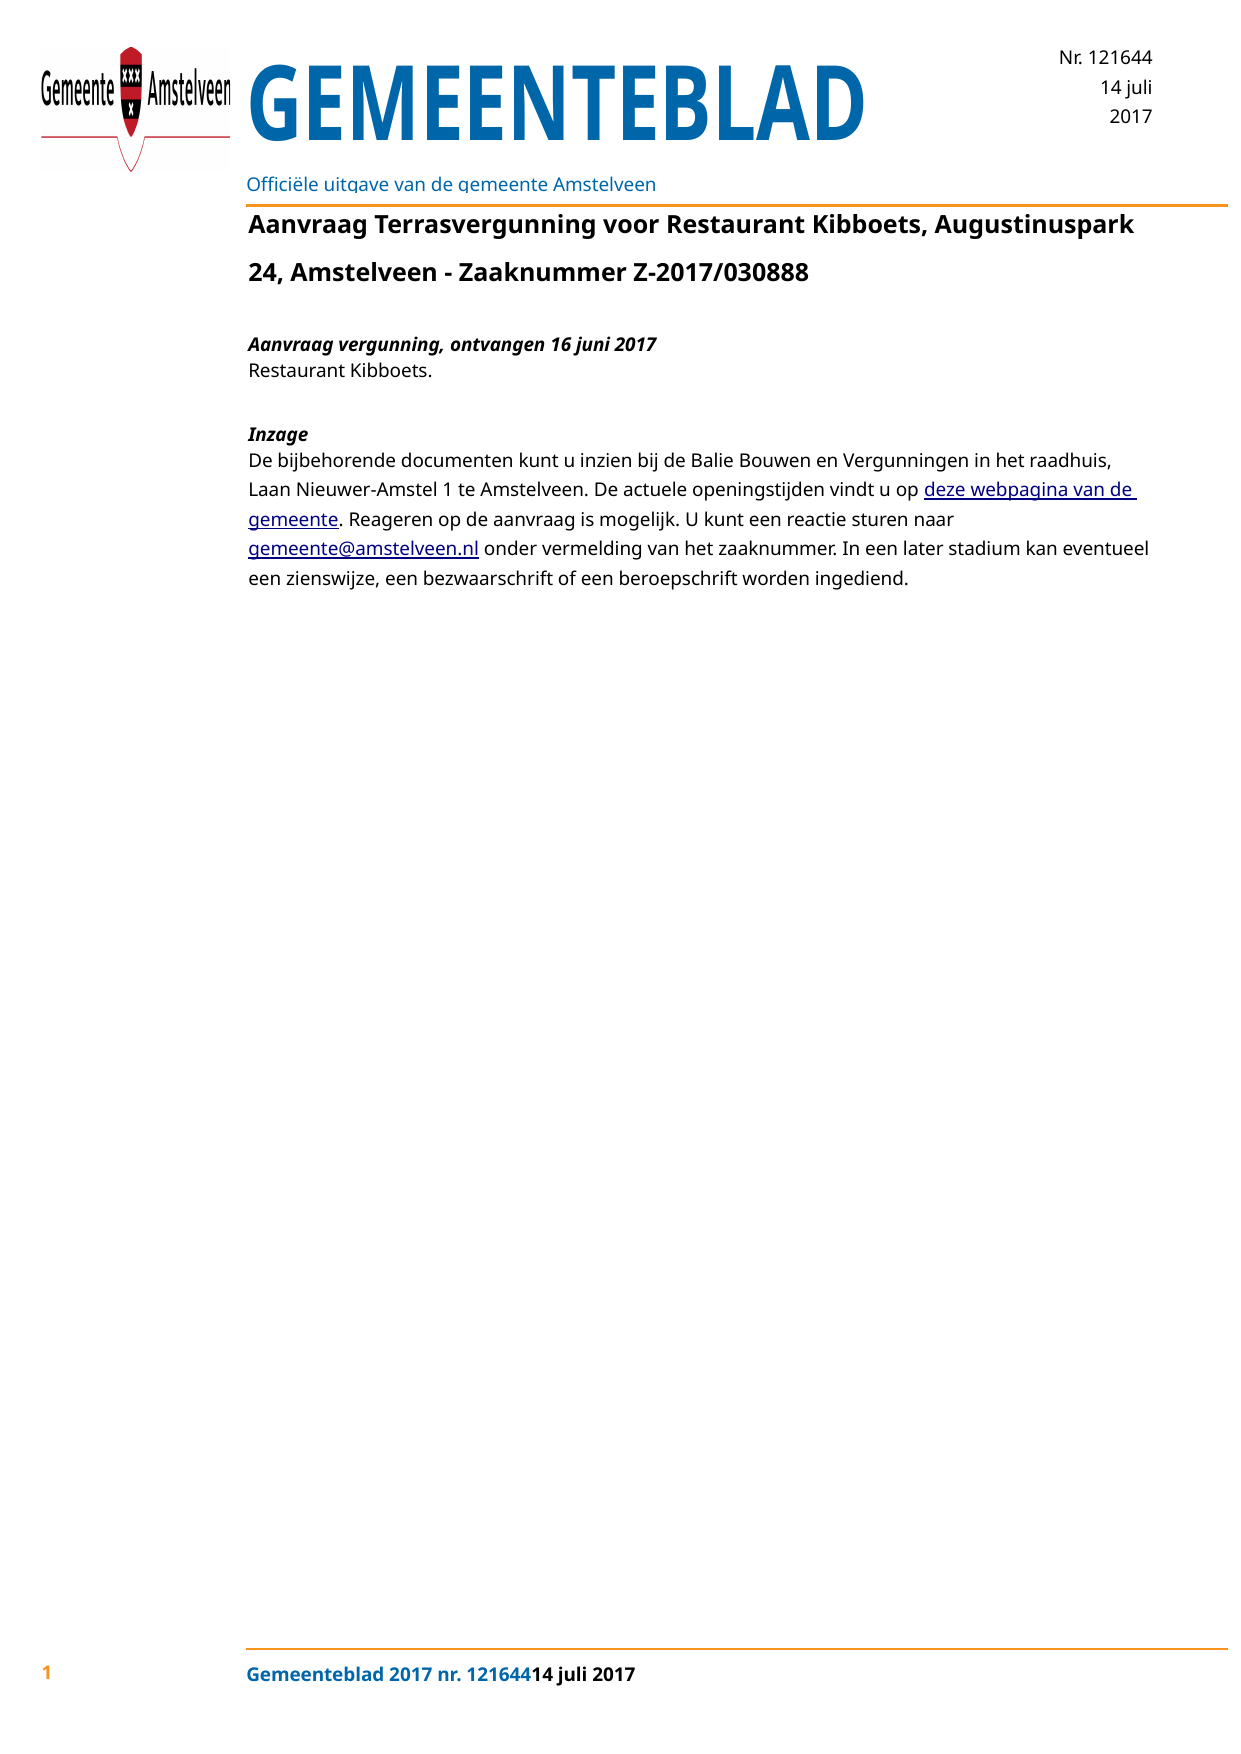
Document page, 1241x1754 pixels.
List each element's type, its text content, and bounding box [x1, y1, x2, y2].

text Inzage [248, 421, 1152, 447]
text De bijbehorende documenten kunt u inzien bij de Balie Bouwen en Vergunningen in het raadhuis, Laan Nieuwer-Amstel 1 te Amstelveen. De actuele openingstijden vindt u op deze webpagina van de gemeente. Reageren op de aanvraag is mogelijk. U kunt een reactie sturen naar gemeente@amstelveen.nl onder vermelding van het zaaknummer. In een later stadium kan eventueel een zienswijze, een bezwaarschrift of een beroepschrift worden ingediend. [248, 447, 1152, 591]
text Restaurant Kibboets. [248, 357, 1152, 383]
text Aanvraag Terrasvergunning voor Restaurant Kibboets, Augustinuspark 24, Amstelveen - Zaaknummer Z-2017/030888 [248, 207, 1152, 288]
picture [41, 47, 231, 172]
text Aanvraag vergunning, ontvangen 16 juni 2017 [248, 331, 1152, 357]
